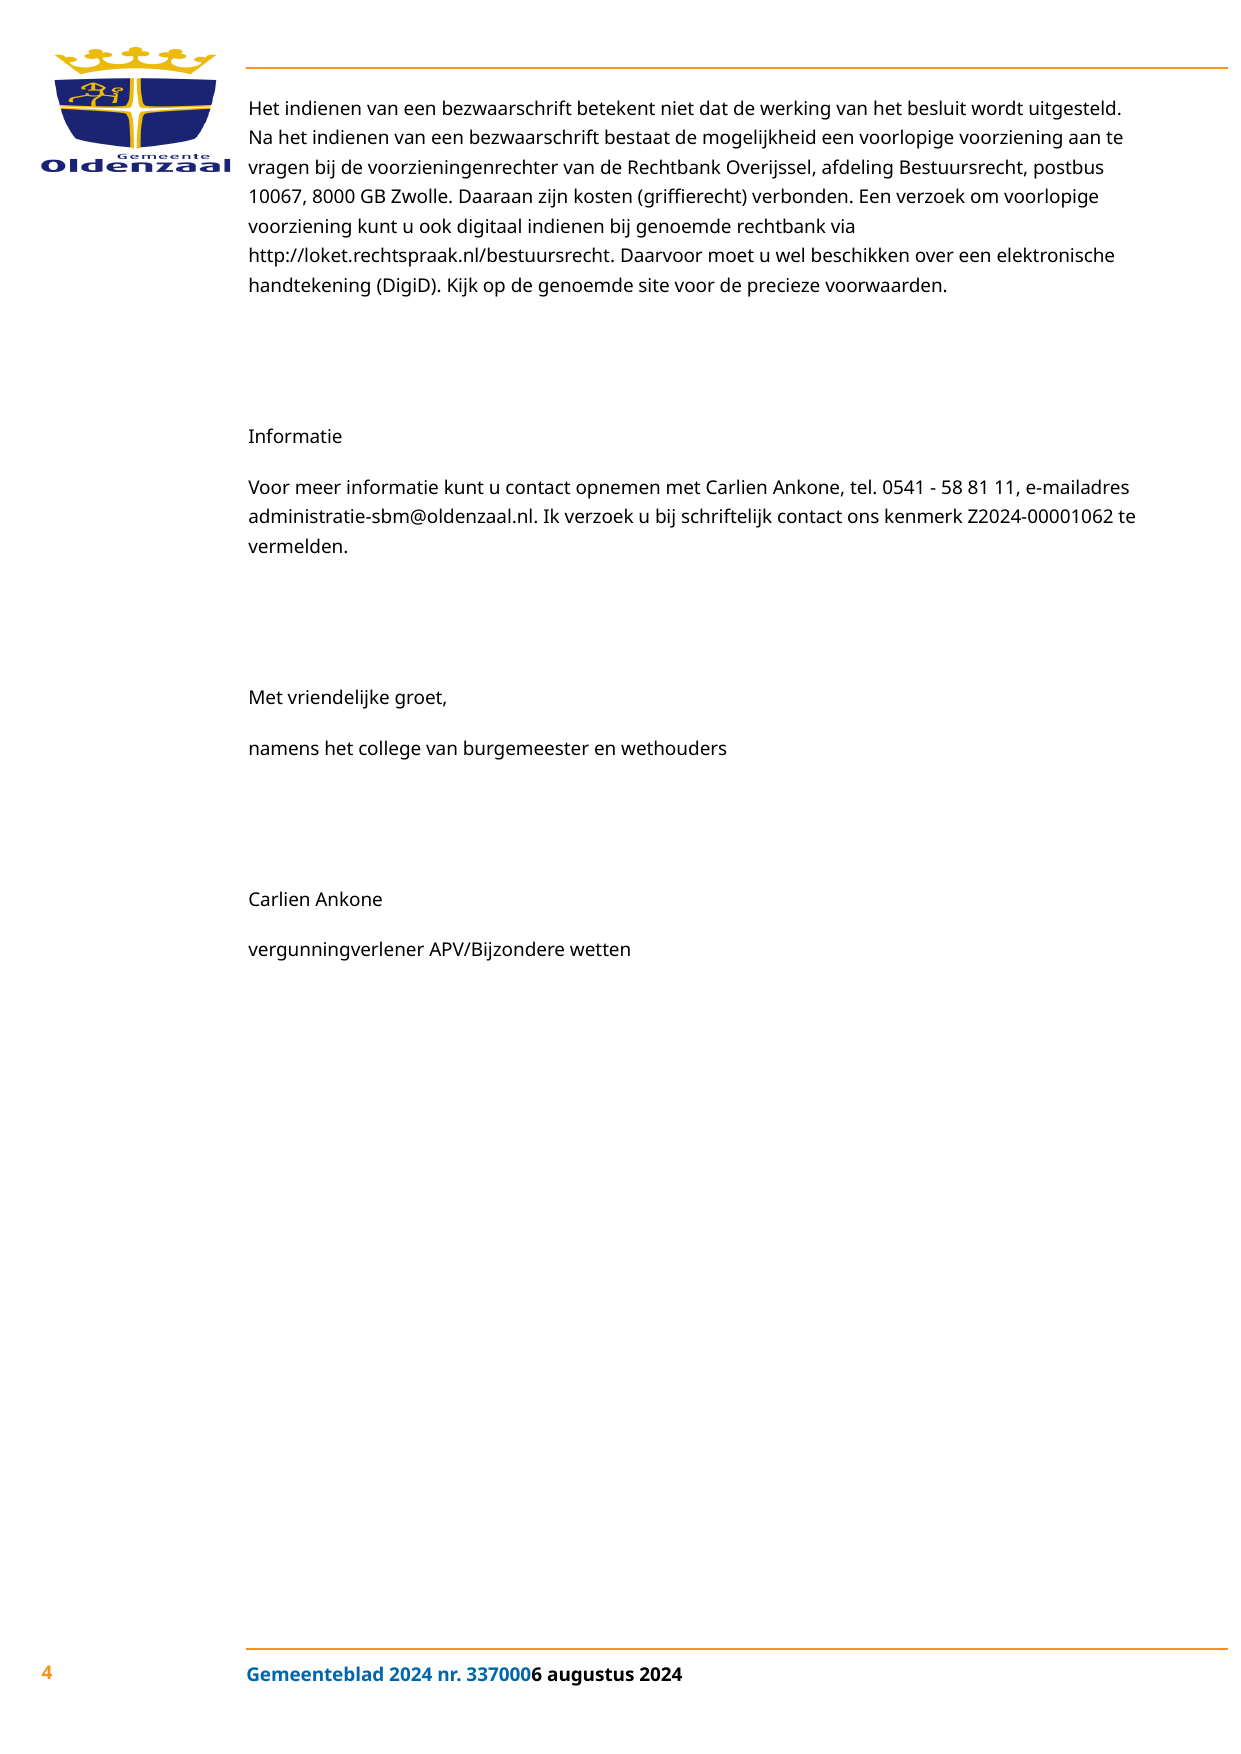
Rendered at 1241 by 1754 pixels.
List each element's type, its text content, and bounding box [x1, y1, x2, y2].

text vergunningverlener APV/Bijzondere wetten [248, 936, 1152, 962]
text namens het college van burgemeester en wethouders [248, 735, 1152, 761]
text Met vriendelijke groet, [248, 684, 1152, 710]
text Voor meer informatie kunt u contact opnemen met Carlien Ankone, tel. 0541 - 58 81 11, e-mailadres administratie-sbm@oldenzaal.nl. Ik verzoek u bij schriftelijk contact ons kenmerk Z2024-00001062 te vermelden. [248, 474, 1152, 559]
picture [41, 47, 231, 172]
text Informatie [248, 423, 1152, 449]
text Carlien Ankone [248, 886, 1152, 912]
text Het indienen van een bezwaarschrift betekent niet dat de werking van het besluit wordt uitgesteld. Na het indienen van een bezwaarschrift bestaat de mogelijkheid een voorlopige voorziening aan te vragen bij de voorzieningenrechter van de Rechtbank Overijssel, afdeling Bestuursrecht, postbus 10067, 8000 GB Zwolle. Daaraan zijn kosten (griffierecht) verbonden. Een verzoek om voorlopige voorziening kunt u ook digitaal indienen bij genoemde rechtbank via http://loket.rechtspraak.nl/bestuursrecht. Daarvoor moet u wel beschikken over een elektronische handtekening (DigiD). Kijk op de genoemde site voor de precieze voorwaarden. [248, 95, 1152, 298]
